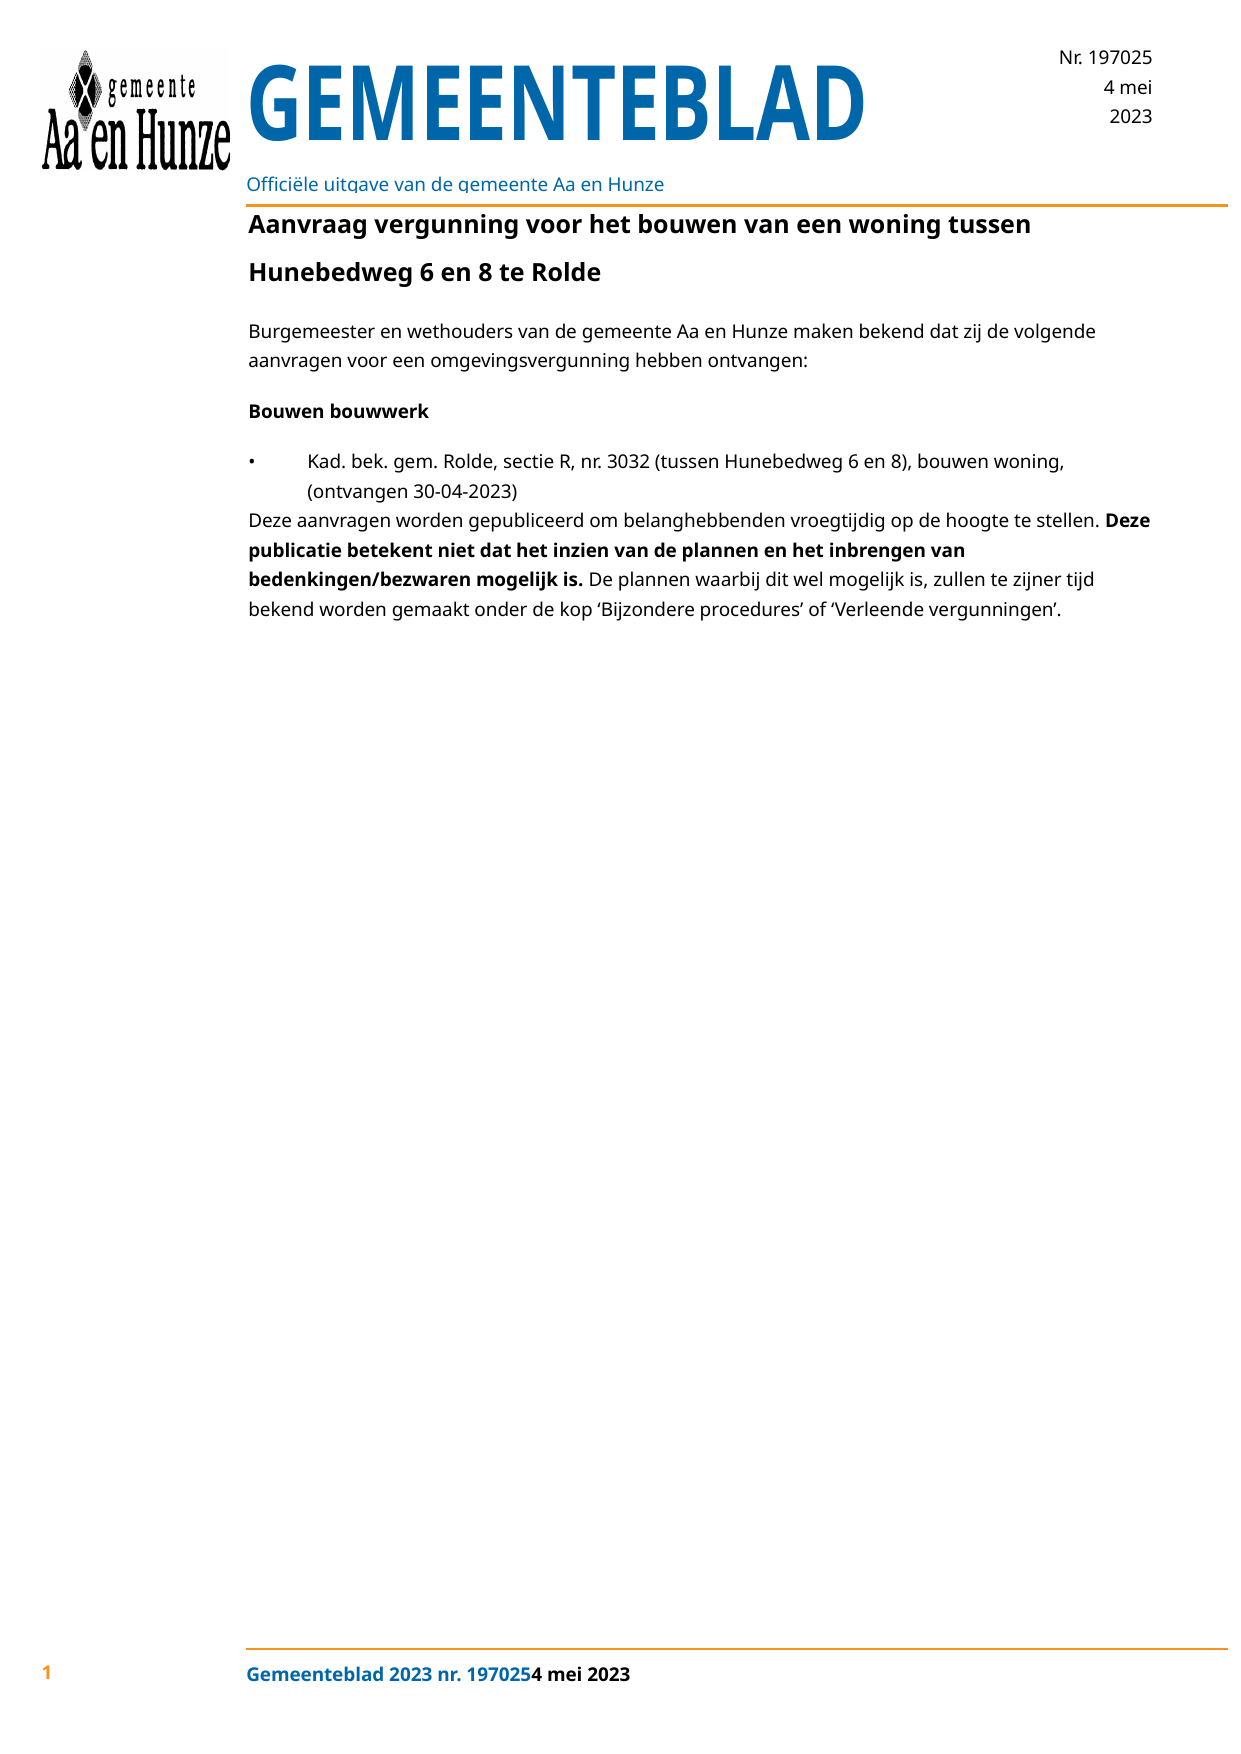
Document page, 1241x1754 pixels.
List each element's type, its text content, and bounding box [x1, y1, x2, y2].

text Bouwen bouwwerk [248, 398, 1152, 424]
text Deze aanvragen worden gepubliceerd om belanghebbenden vroegtijdig op de hoogte te stellen. Deze publicatie betekent niet dat het inzien van de plannen en het inbrengen van bedenkingen/bezwaren mogelijk is. De plannen waarbij dit wel mogelijk is, zullen te zijner tijd bekend worden gemaakt onder de kop ‘Bijzondere procedures’ of ‘Verleende vergunningen’. [248, 507, 1152, 622]
text Burgemeester en wethouders van de gemeente Aa en Hunze maken bekend dat zij de volgende aanvragen voor een omgevingsvergunning hebben ontvangen: [248, 318, 1152, 373]
text Aanvraag vergunning voor het bouwen van een woning tussen Hunebedweg 6 en 8 te Rolde [248, 207, 1152, 288]
list Kad. bek. gem. Rolde, sectie R, nr. 3032 (tussen Hunebedweg 6 en 8), bouwen woning, (ontvangen 30-04-2023) [248, 448, 1152, 504]
picture [41, 47, 231, 172]
